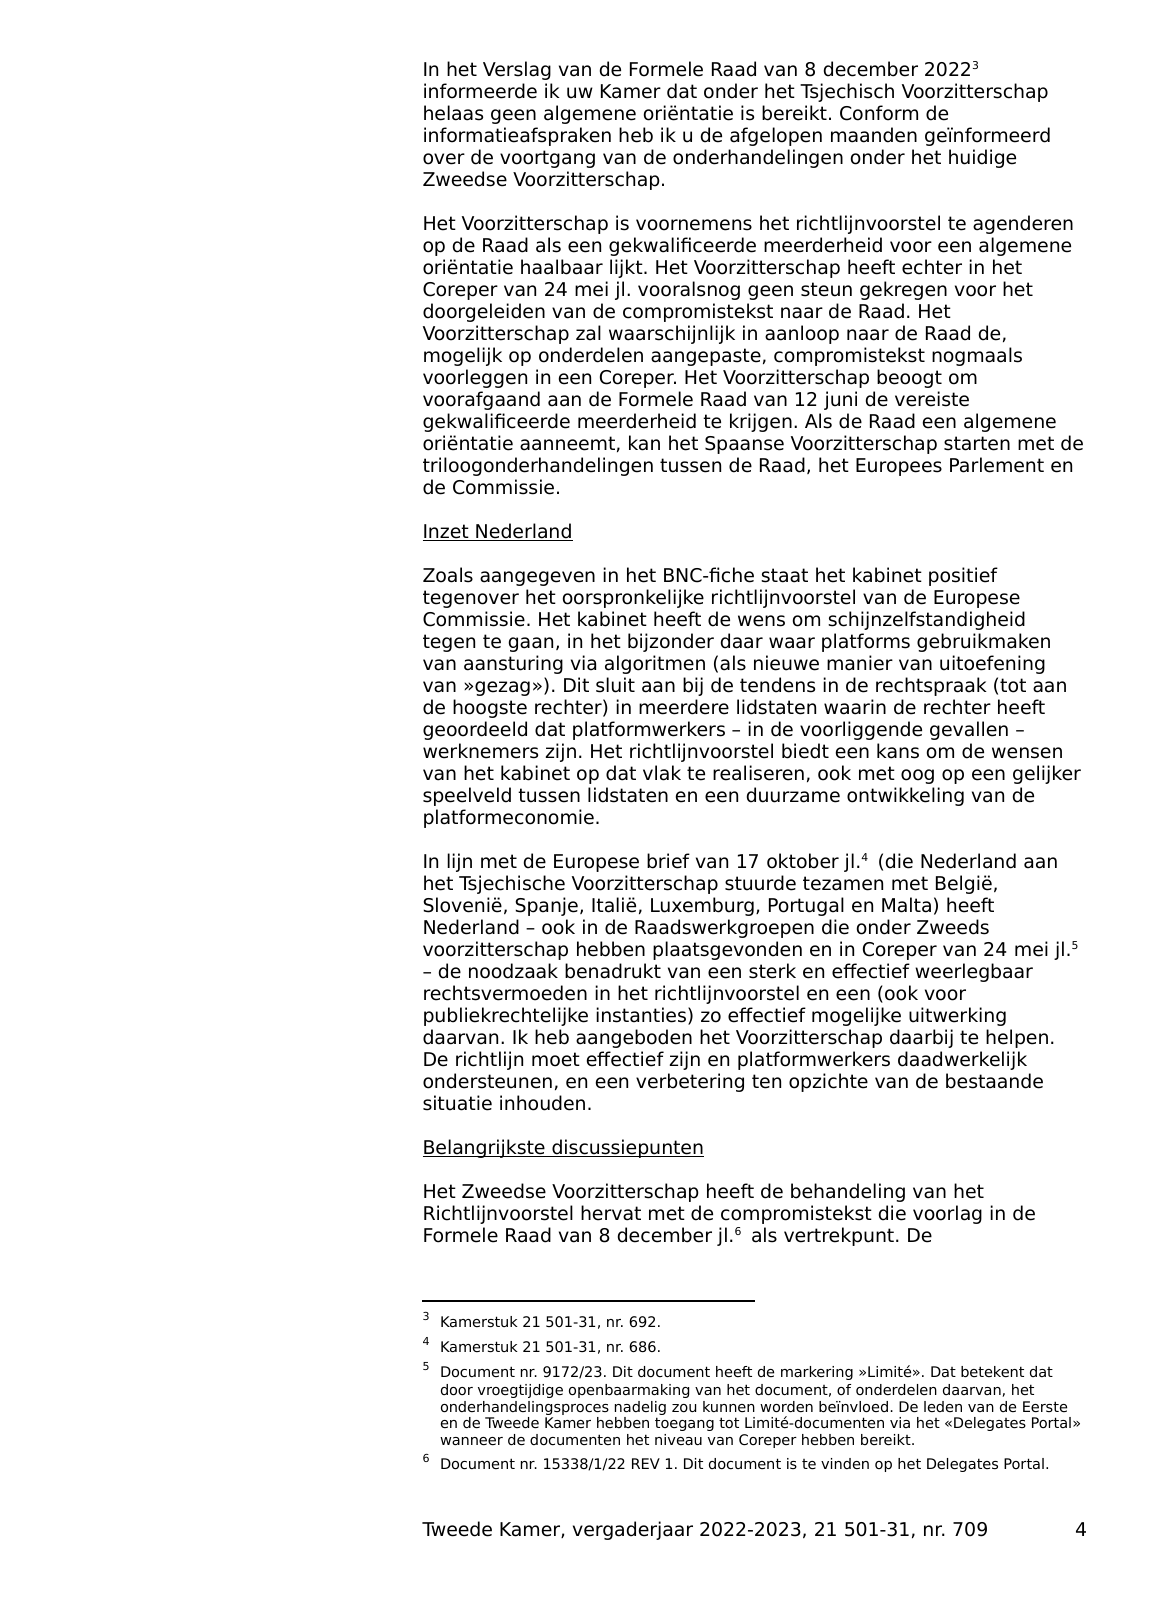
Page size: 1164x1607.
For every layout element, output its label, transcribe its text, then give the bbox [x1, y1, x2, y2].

text Het Zweedse Voorzitterschap heeft de behandeling van het Richtlijnvoorstel hervat met de compromistekst die voorlag in de Formele Raad van 8 december jl. als vertrekpunt. De [422, 1181, 1087, 1247]
text Zoals aangegeven in het BNC-fiche staat het kabinet positief tegenover het oorspronkelijke richtlijnvoorstel van de Europese Commissie. Het kabinet heeft de wens om schijnzelfstandigheid tegen te gaan, in het bijzonder daar waar platforms gebruikmaken van aansturing via algoritmen (als nieuwe manier van uitoefening van »gezag»). Dit sluit aan bij de tendens in de rechtspraak (tot aan de hoogste rechter) in meerdere lidstaten waarin de rechter heeft geoordeeld dat platformwerkers – in de voorliggende gevallen – werknemers zijn. Het richtlijnvoorstel biedt een kans om de wensen van het kabinet op dat vlak te realiseren, ook met oog op een gelijker speelveld tussen lidstaten en een duurzame ontwikkeling van de platformeconomie. [422, 565, 1087, 829]
text In het Verslag van de Formele Raad van 8 december 2022 informeerde ik uw Kamer dat onder het Tsjechisch Voorzitterschap helaas geen algemene oriëntatie is bereikt. Conform de informatieafspraken heb ik u de afgelopen maanden geïnformeerd over de voortgang van de onderhandelingen onder het huidige Zweedse Voorzitterschap. [422, 59, 1087, 191]
subtitle Belangrijkste discussiepunten [422, 1137, 1087, 1159]
text Document nr. 15338/1/22 REV 1. Dit document is te vinden op het Delegates Portal. [422, 1452, 1087, 1474]
subtitle Inzet Nederland [422, 521, 1087, 543]
text In lijn met de Europese brief van 17 oktober jl. (die Nederland aan het Tsjechische Voorzitterschap stuurde tezamen met België, Slovenië, Spanje, Italië, Luxemburg, Portugal en Malta) heeft Nederland – ook in de Raadswerkgroepen die onder Zweeds voorzitterschap hebben plaatsgevonden en in Coreper van 24 mei jl. – de noodzaak benadrukt van een sterk en effectief weerlegbaar rechtsvermoeden in het richtlijnvoorstel en een (ook voor publiekrechtelijke instanties) zo effectief mogelijke uitwerking daarvan. Ik heb aangeboden het Voorzitterschap daarbij te helpen. De richtlijn moet effectief zijn en platformwerkers daadwerkelijk ondersteunen, en een verbetering ten opzichte van de bestaande situatie inhouden. [422, 851, 1087, 1115]
text Kamerstuk 21 501-31, nr. 686. [422, 1335, 1087, 1357]
text Kamerstuk 21 501-31, nr. 692. [422, 1310, 1087, 1332]
text Het Voorzitterschap is voornemens het richtlijnvoorstel te agenderen op de Raad als een gekwalificeerde meerderheid voor een algemene oriëntatie haalbaar lijkt. Het Voorzitterschap heeft echter in het Coreper van 24 mei jl. vooralsnog geen steun gekregen voor het doorgeleiden van de compromistekst naar de Raad. Het Voorzitterschap zal waarschijnlijk in aanloop naar de Raad de, mogelijk op onderdelen aangepaste, compromistekst nogmaals voorleggen in een Coreper. Het Voorzitterschap beoogt om voorafgaand aan de Formele Raad van 12 juni de vereiste gekwalificeerde meerderheid te krijgen. Als de Raad een algemene oriëntatie aanneemt, kan het Spaanse Voorzitterschap starten met de triloogonderhandelingen tussen de Raad, het Europees Parlement en de Commissie. [422, 213, 1087, 499]
text Document nr. 9172/23. Dit document heeft de markering »Limité». Dat betekent dat door vroegtijdige openbaarmaking van het document, of onderdelen daarvan, het onderhandelingsproces nadelig zou kunnen worden beïnvloed. De leden van de Eerste en de Tweede Kamer hebben toegang tot Limité-documenten via het «Delegates Portal» wanneer de documenten het niveau van Coreper hebben bereikt. [422, 1360, 1087, 1449]
